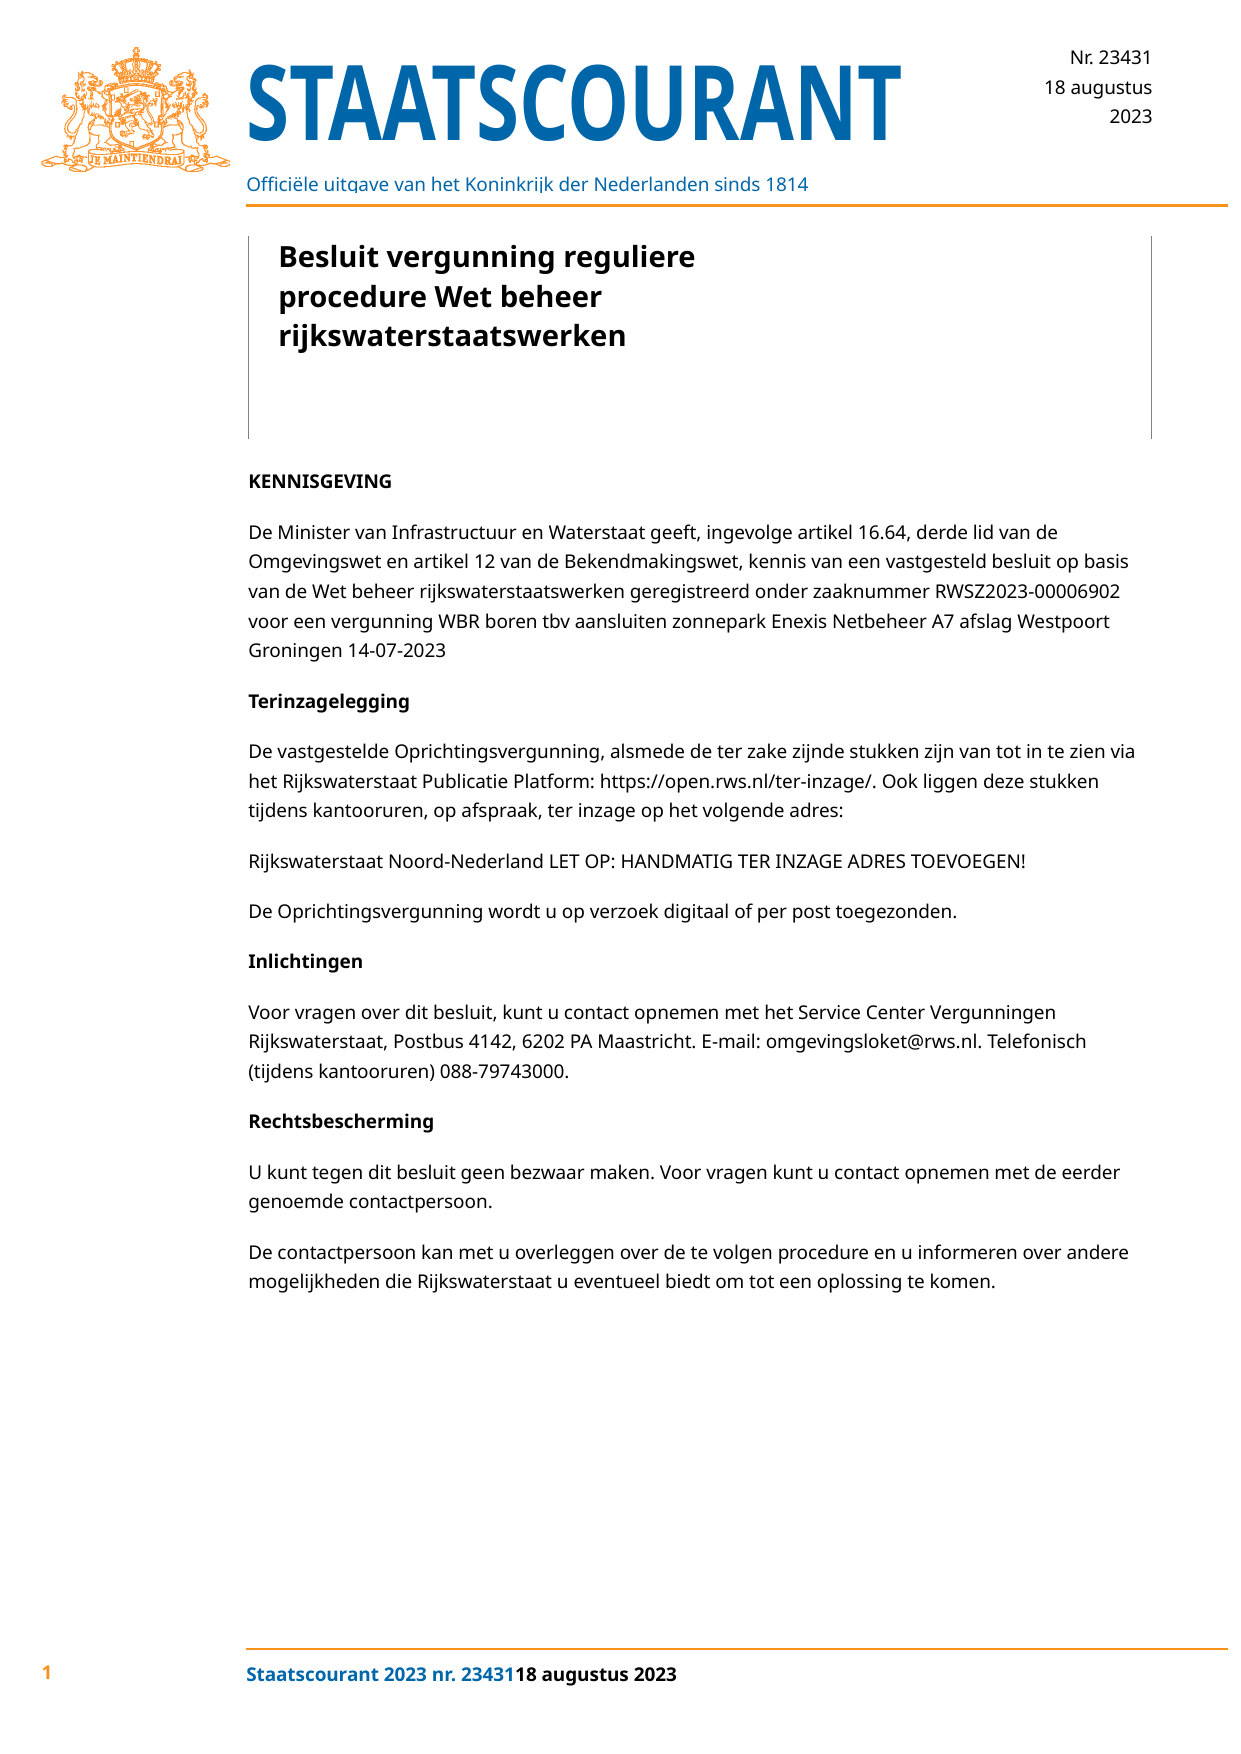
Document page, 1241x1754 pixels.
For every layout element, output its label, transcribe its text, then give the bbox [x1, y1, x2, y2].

text De contactpersoon kan met u overleggen over de te volgen procedure en u informeren over andere mogelijkheden die Rijkswaterstaat u eventueel biedt om tot een oplossing te komen. [248, 1239, 1152, 1294]
picture [912, 236, 1090, 414]
table_header [850, 414, 1151, 439]
text Inlichtingen [248, 949, 1152, 974]
picture [41, 47, 231, 172]
text U kunt tegen dit besluit geen bezwaar maken. Voor vragen kunt u contact opnemen met de eerder genoemde contactpersoon. [248, 1159, 1152, 1214]
text Rechtsbescherming [248, 1109, 1152, 1134]
table_header [1090, 236, 1151, 413]
text KENNISGEVING [248, 469, 1152, 494]
text Voor vragen over dit besluit, kunt u contact opnemen met het Service Center Vergunningen Rijkswaterstaat, Postbus 4142, 6202 PA Maastricht. E-mail: omgevingsloket@rws.nl. Telefonisch (tijdens kantooruren) 088-79743000. [248, 999, 1152, 1084]
text Rijkswaterstaat Noord-Nederland LET OP: HANDMATIG TER INZAGE ADRES TOEVOEGEN! [248, 848, 1152, 873]
text De vastgestelde Oprichtingsvergunning, alsmede de ter zake zijnde stukken zijn van tot in te zien via het Rijkswaterstaat Publicatie Platform: https://open.rws.nl/ter-inzage/. Ook liggen deze stukken tijdens kantooruren, op afspraak, ter inzage op het volgende adres: [248, 738, 1152, 823]
text Terinzagelegging [248, 688, 1152, 713]
table_header Besluit vergunning reguliere procedure Wet beheer rijkswaterstaatswerken [249, 236, 850, 439]
text De Oprichtingsvergunning wordt u op verzoek digitaal of per post toegezonden. [248, 898, 1152, 924]
text De Minister van Infrastructuur en Waterstaat geeft, ingevolge artikel 16.64, derde lid van de Omgevingswet en artikel 12 van de Bekendmakingswet, kennis van een vastgesteld besluit op basis van de Wet beheer rijkswaterstaatswerken geregistreerd onder zaaknummer RWSZ2023-00006902 voor een vergunning WBR boren tbv aansluiten zonnepark Enexis Netbeheer A7 afslag Westpoort Groningen 14-07-2023 [248, 519, 1152, 663]
table_header [850, 236, 912, 413]
